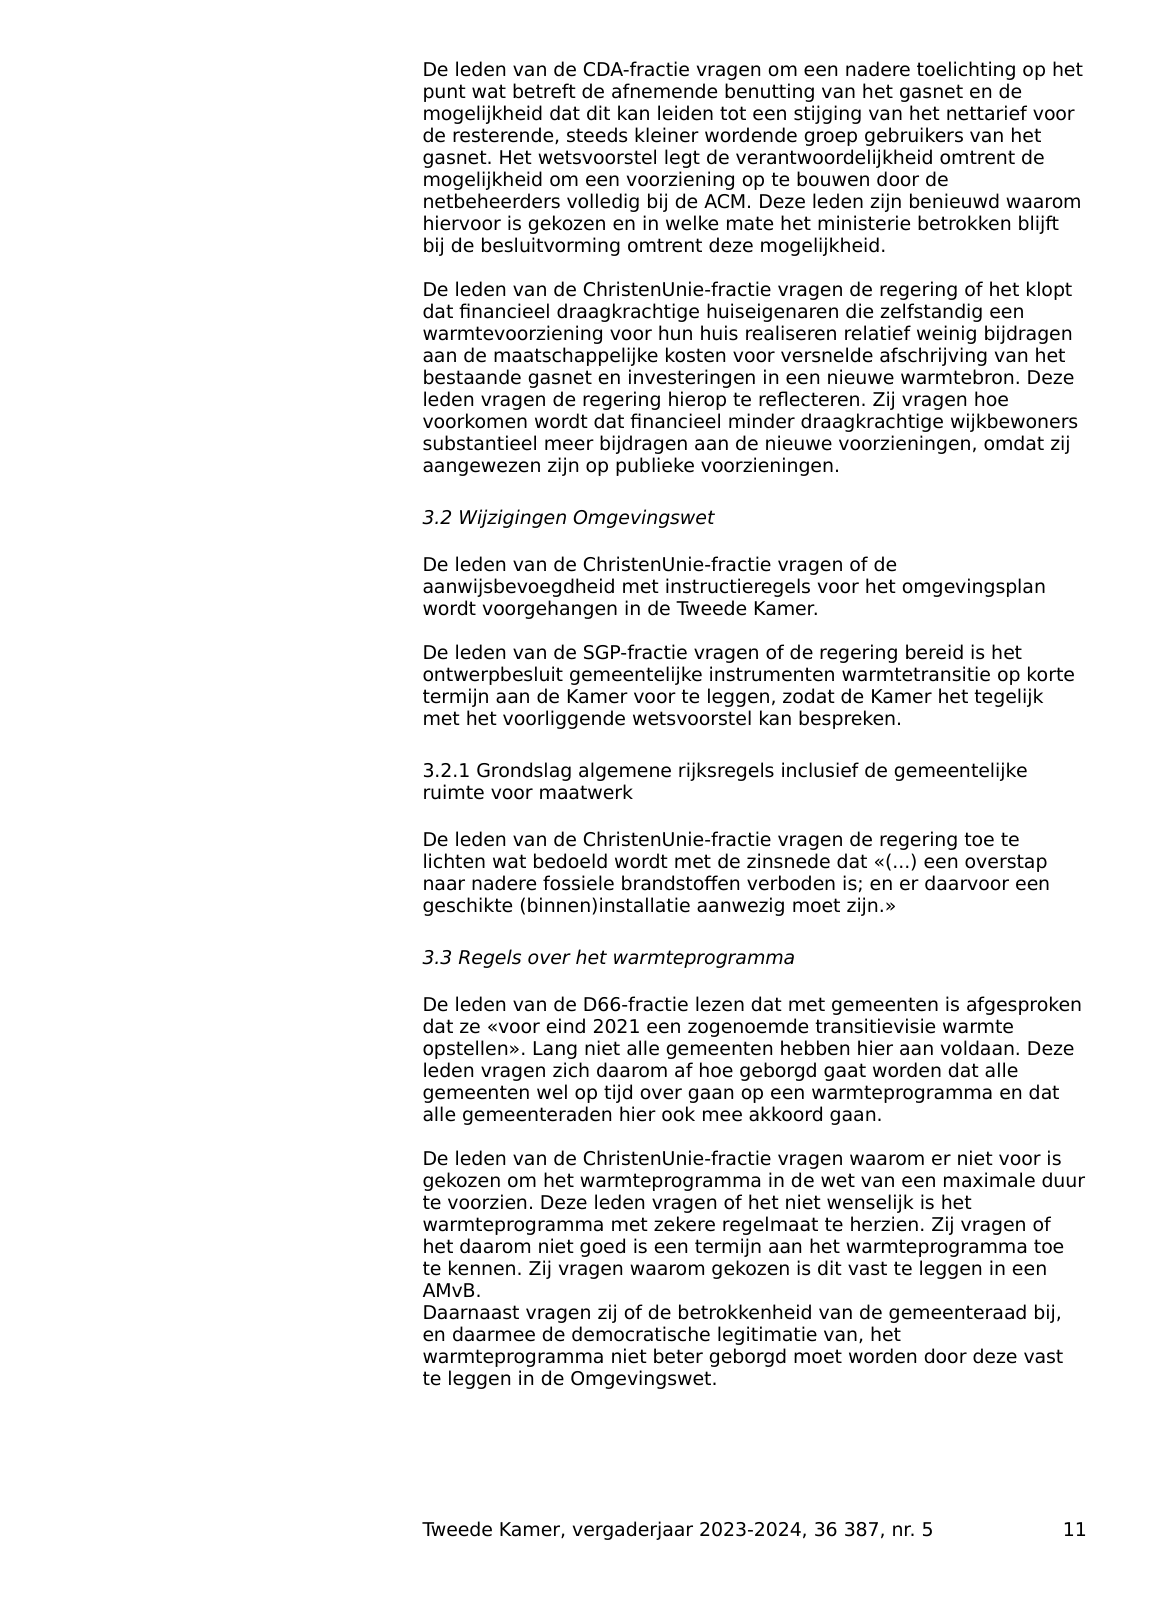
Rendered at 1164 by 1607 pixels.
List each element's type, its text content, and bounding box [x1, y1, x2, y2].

text De leden van de SGP-fractie vragen of de regering bereid is het ontwerpbesluit gemeentelijke instrumenten warmtetransitie op korte termijn aan de Kamer voor te leggen, zodat de Kamer het tegelijk met het voorliggende wetsvoorstel kan bespreken. [422, 642, 1087, 730]
text De leden van de ChristenUnie-fractie vragen waarom er niet voor is gekozen om het warmteprogramma in de wet van een maximale duur te voorzien. Deze leden vragen of het niet wenselijk is het warmteprogramma met zekere regelmaat te herzien. Zij vragen of het daarom niet goed is een termijn aan het warmteprogramma toe te kennen. Zij vragen waarom gekozen is dit vast te leggen in een AMvB. [422, 1148, 1087, 1302]
subtitle 3.3 Regels over het warmteprogramma [422, 947, 1087, 969]
subtitle 3.2.1 Grondslag algemene rijksregels inclusief de gemeentelijke ruimte voor maatwerk [422, 760, 1087, 804]
text Daarnaast vragen zij of de betrokkenheid van de gemeenteraad bij, en daarmee de democratische legitimatie van, het warmteprogramma niet beter geborgd moet worden door deze vast te leggen in de Omgevingswet. [422, 1302, 1087, 1389]
text De leden van de D66-fractie lezen dat met gemeenten is afgesproken dat ze «voor eind 2021 een zogenoemde transitievisie warmte opstellen». Lang niet alle gemeenten hebben hier aan voldaan. Deze leden vragen zich daarom af hoe geborgd gaat worden dat alle gemeenten wel op tijd over gaan op een warmteprogramma en dat alle gemeenteraden hier ook mee akkoord gaan. [422, 994, 1087, 1126]
text De leden van de ChristenUnie-fractie vragen of de aanwijsbevoegdheid met instructieregels voor het omgevingsplan wordt voorgehangen in de Tweede Kamer. [422, 554, 1087, 620]
text De leden van de ChristenUnie-fractie vragen de regering of het klopt dat financieel draagkrachtige huiseigenaren die zelfstandig een warmtevoorziening voor hun huis realiseren relatief weinig bijdragen aan de maatschappelijke kosten voor versnelde afschrijving van het bestaande gasnet en investeringen in een nieuwe warmtebron. Deze leden vragen de regering hierop te reflecteren. Zij vragen hoe voorkomen wordt dat financieel minder draagkrachtige wijkbewoners substantieel meer bijdragen aan de nieuwe voorzieningen, omdat zij aangewezen zijn op publieke voorzieningen. [422, 279, 1087, 477]
subtitle 3.2 Wijzigingen Omgevingswet [422, 507, 1087, 529]
text De leden van de ChristenUnie-fractie vragen de regering toe te lichten wat bedoeld wordt met de zinsnede dat «(...) een overstap naar nadere fossiele brandstoffen verboden is; en er daarvoor een geschikte (binnen)installatie aanwezig moet zijn.» [422, 829, 1087, 917]
text De leden van de CDA-fractie vragen om een nadere toelichting op het punt wat betreft de afnemende benutting van het gasnet en de mogelijkheid dat dit kan leiden tot een stijging van het nettarief voor de resterende, steeds kleiner wordende groep gebruikers van het gasnet. Het wetsvoorstel legt de verantwoordelijkheid omtrent de mogelijkheid om een voorziening op te bouwen door de netbeheerders volledig bij de ACM. Deze leden zijn benieuwd waarom hiervoor is gekozen en in welke mate het ministerie betrokken blijft bij de besluitvorming omtrent deze mogelijkheid. [422, 59, 1087, 257]
